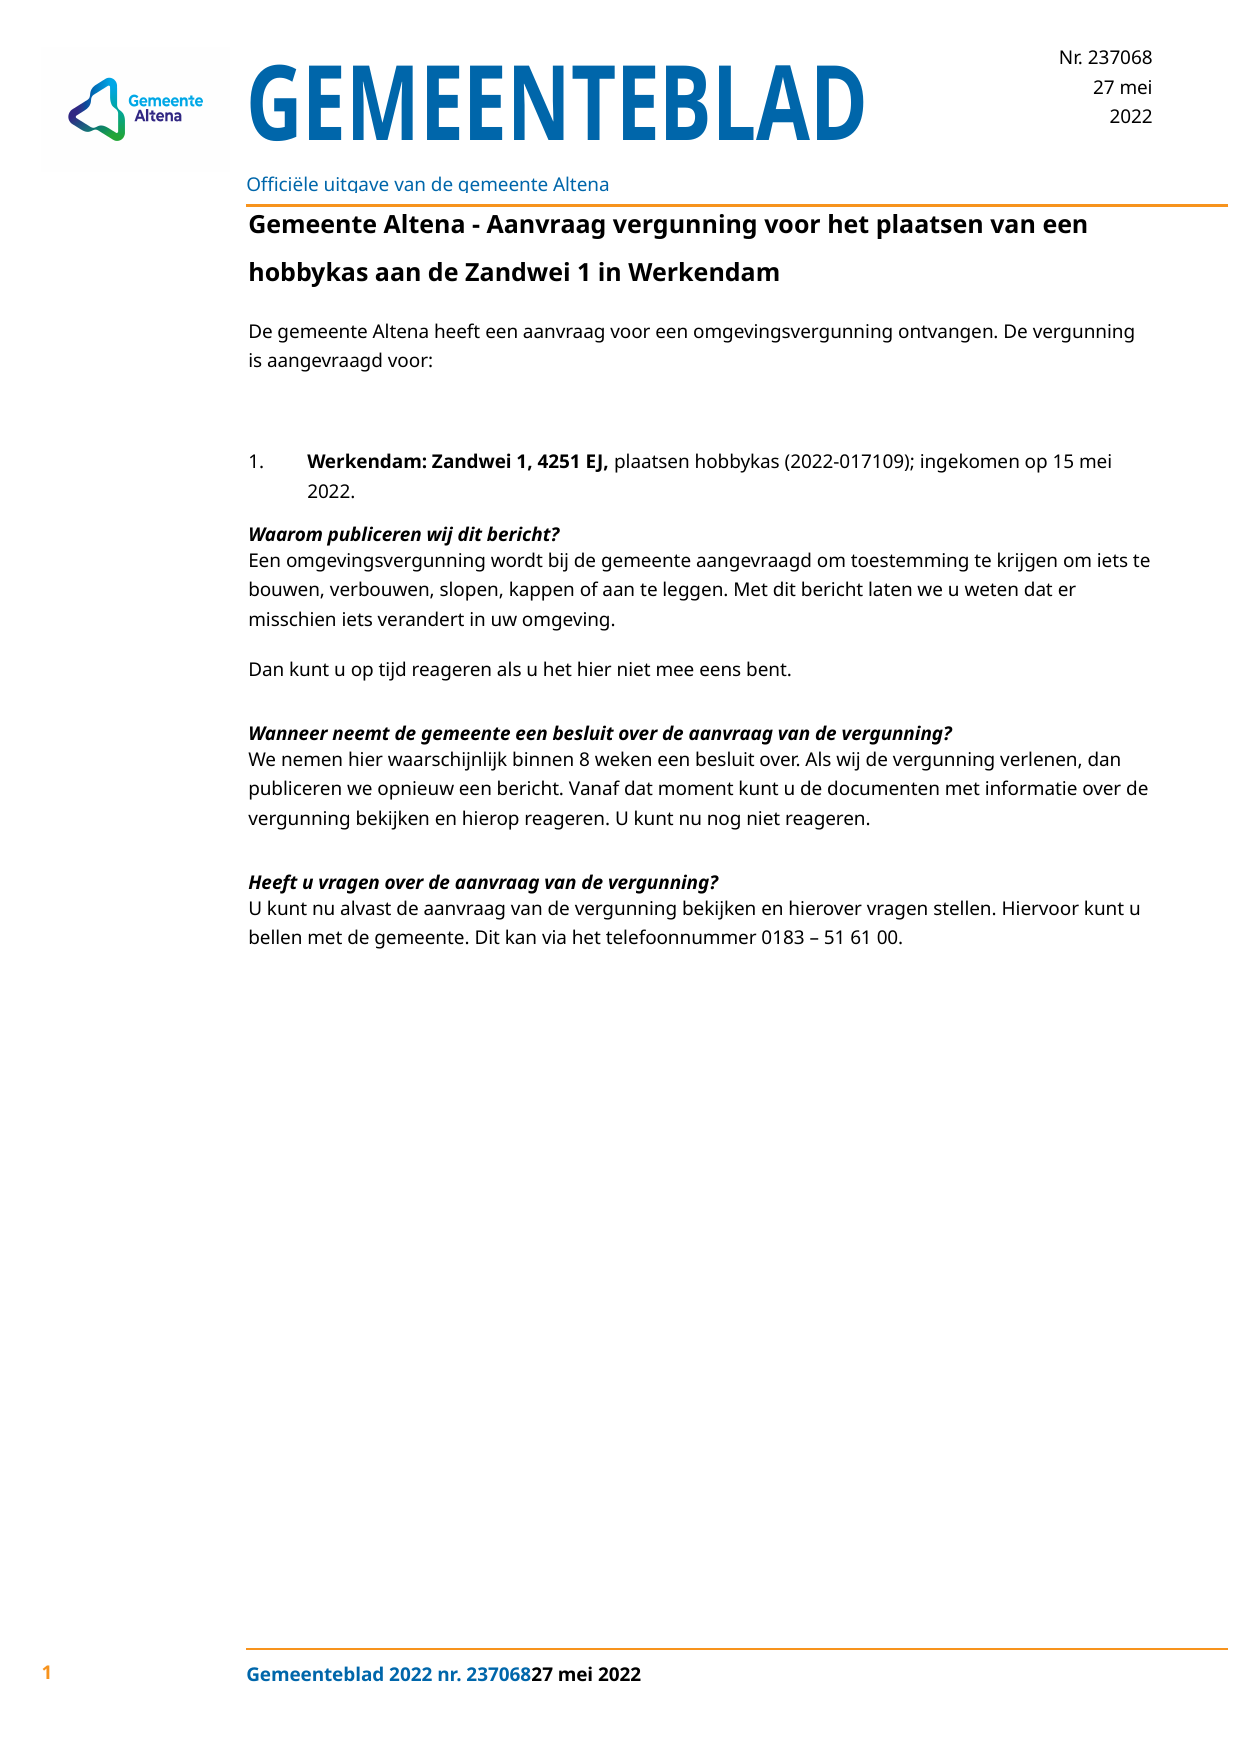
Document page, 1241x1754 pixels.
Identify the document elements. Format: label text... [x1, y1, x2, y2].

text Een omgevingsvergunning wordt bij de gemeente aangevraagd om toestemming te krijgen om iets te bouwen, verbouwen, slopen, kappen of aan te leggen. Met dit bericht laten we u weten dat er misschien iets verandert in uw omgeving. [248, 547, 1152, 632]
text Dan kunt u op tijd reageren als u het hier niet mee eens bent. [248, 656, 1152, 682]
text Heeft u vragen over de aanvraag van de vergunning? [248, 869, 1152, 895]
text Gemeente Altena - Aanvraag vergunning voor het plaatsen van een hobbykas aan de Zandwei 1 in Werkendam [248, 207, 1152, 288]
text Wanneer neemt de gemeente een besluit over de aanvraag van de vergunning? [248, 720, 1152, 746]
text De gemeente Altena heeft een aanvraag voor een omgevingsvergunning ontvangen. De vergunning is aangevraagd voor: [248, 318, 1152, 373]
picture [41, 47, 231, 172]
text U kunt nu alvast de aanvraag van de vergunning bekijken en hierover vragen stellen. Hiervoor kunt u bellen met de gemeente. Dit kan via het telefoonnummer 0183 – 51 61 00. [248, 895, 1152, 950]
text We nemen hier waarschijnlijk binnen 8 weken een besluit over. Als wij de vergunning verlenen, dan publiceren we opnieuw een bericht. Vanaf dat moment kunt u de documenten met informatie over de vergunning bekijken en hierop reageren. U kunt nu nog niet reageren. [248, 746, 1152, 831]
text Waarom publiceren wij dit bericht? [248, 521, 1152, 547]
list Werkendam: Zandwei 1, 4251 EJ, plaatsen hobbykas (2022-017109); ingekomen op 15 mei 2022. [248, 448, 1152, 504]
